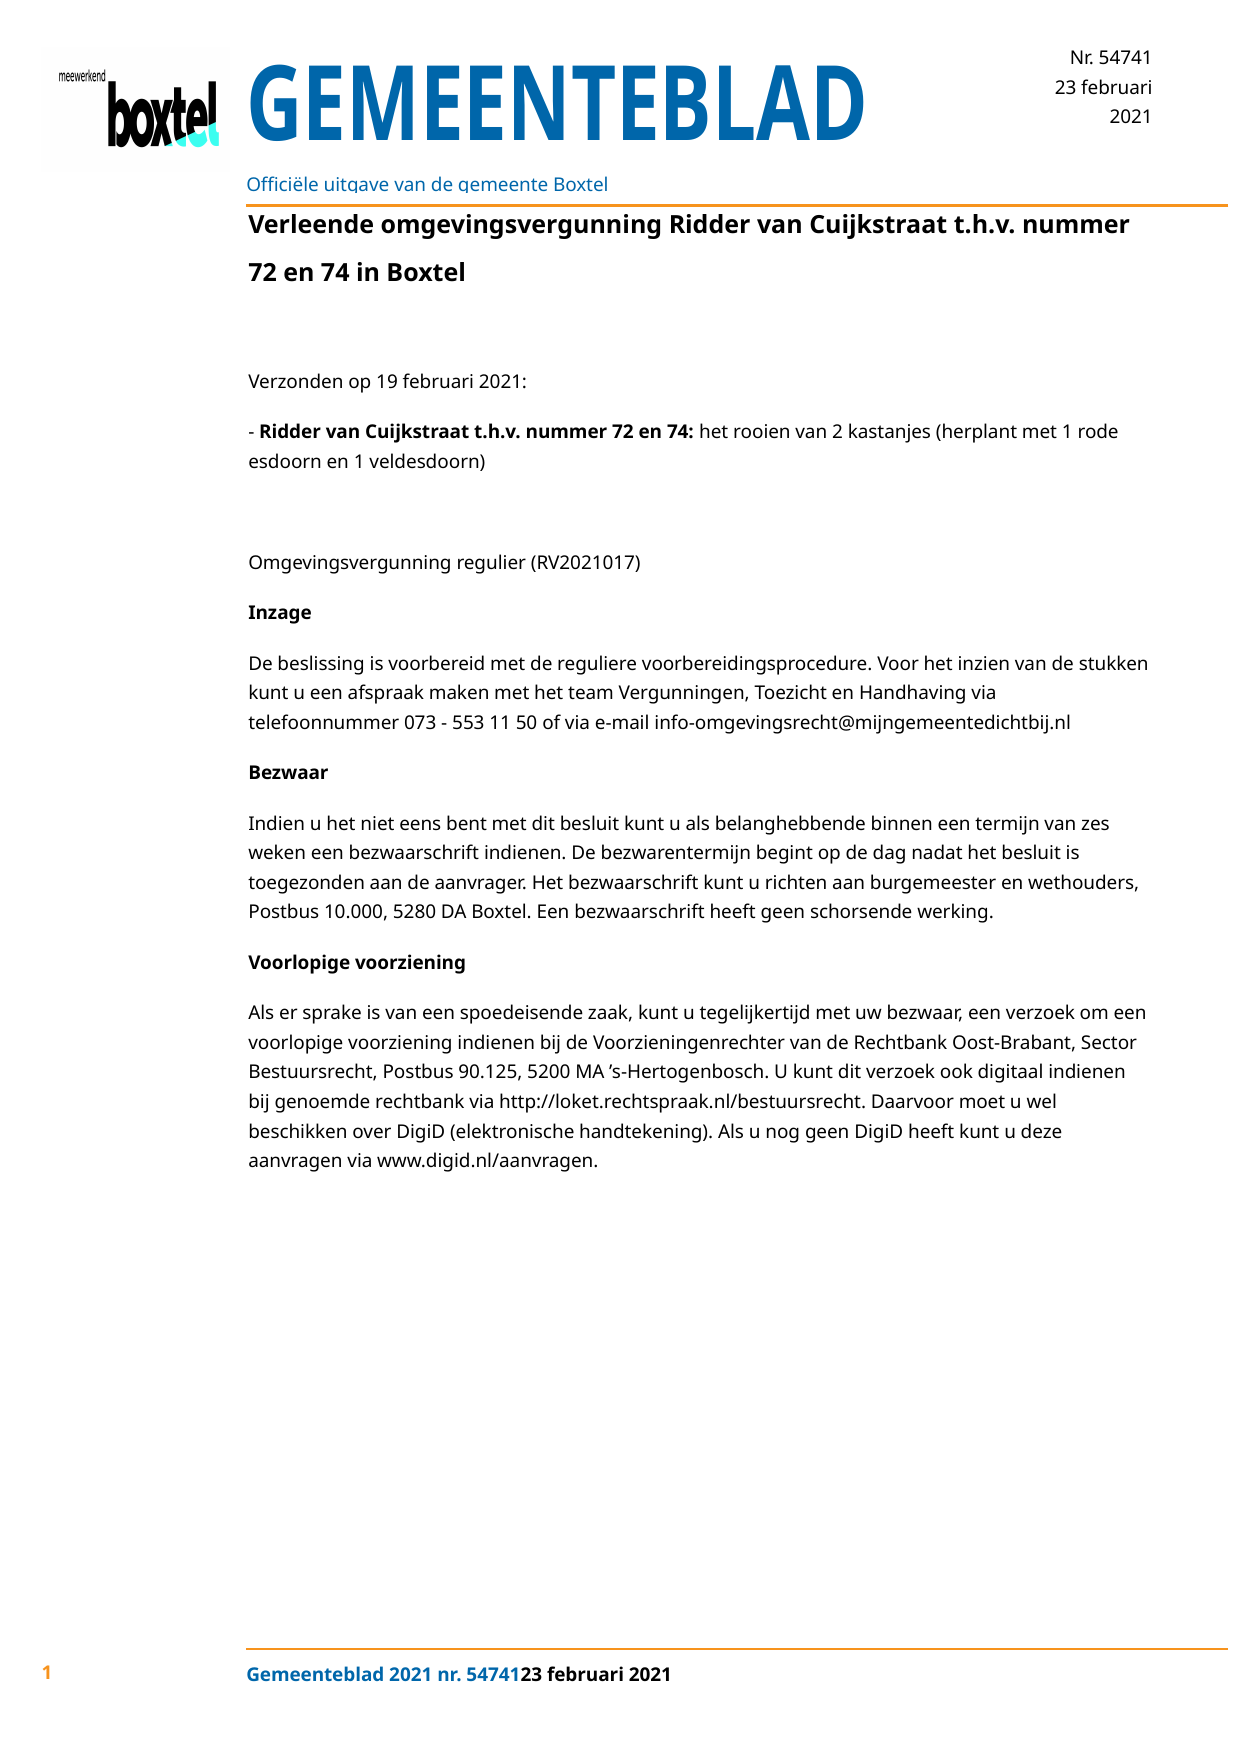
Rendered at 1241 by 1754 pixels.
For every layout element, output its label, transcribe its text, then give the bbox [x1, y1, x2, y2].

text Als er sprake is van een spoedeisende zaak, kunt u tegelijkertijd met uw bezwaar, een verzoek om een voorlopige voorziening indienen bij de Voorzieningenrechter van de Rechtbank Oost-Brabant, Sector Bestuursrecht, Postbus 90.125, 5200 MA ’s-Hertogenbosch. U kunt dit verzoek ook digitaal indienen bij genoemde rechtbank via http://loket.rechtspraak.nl/bestuursrecht. Daarvoor moet u wel beschikken over DigiD (elektronische handtekening). Als u nog geen DigiD heeft kunt u deze aanvragen via www.digid.nl/aanvragen. [248, 999, 1152, 1173]
text - Ridder van Cuijkstraat t.h.v. nummer 72 en 74: het rooien van 2 kastanjes (herplant met 1 rode esdoorn en 1 veldesdoorn) [248, 419, 1152, 474]
text Indien u het niet eens bent met dit besluit kunt u als belanghebbende binnen een termijn van zes weken een bezwaarschrift indienen. De bezwarentermijn begint op de dag nadat het besluit is toegezonden aan de aanvrager. Het bezwaarschrift kunt u richten aan burgemeester en wethouders, Postbus 10.000, 5280 DA Boxtel. Een bezwaarschrift heeft geen schorsende werking. [248, 810, 1152, 924]
text Omgevingsvergunning regulier (RV2021017) [248, 549, 1152, 575]
text Verleende omgevingsvergunning Ridder van Cuijkstraat t.h.v. nummer 72 en 74 in Boxtel [248, 207, 1152, 288]
text De beslissing is voorbereid met de reguliere voorbereidingsprocedure. Voor het inzien van de stukken kunt u een afspraak maken met het team Vergunningen, Toezicht en Handhaving via telefoonnummer 073 - 553 11 50 of via e-mail info-omgevingsrecht@mijngemeentedichtbij.nl [248, 650, 1152, 735]
text Verzonden op 19 februari 2021: [248, 368, 1152, 394]
text Inzage [248, 599, 1152, 625]
text Bezwaar [248, 759, 1152, 785]
picture [41, 47, 231, 172]
text Voorlopige voorziening [248, 949, 1152, 975]
